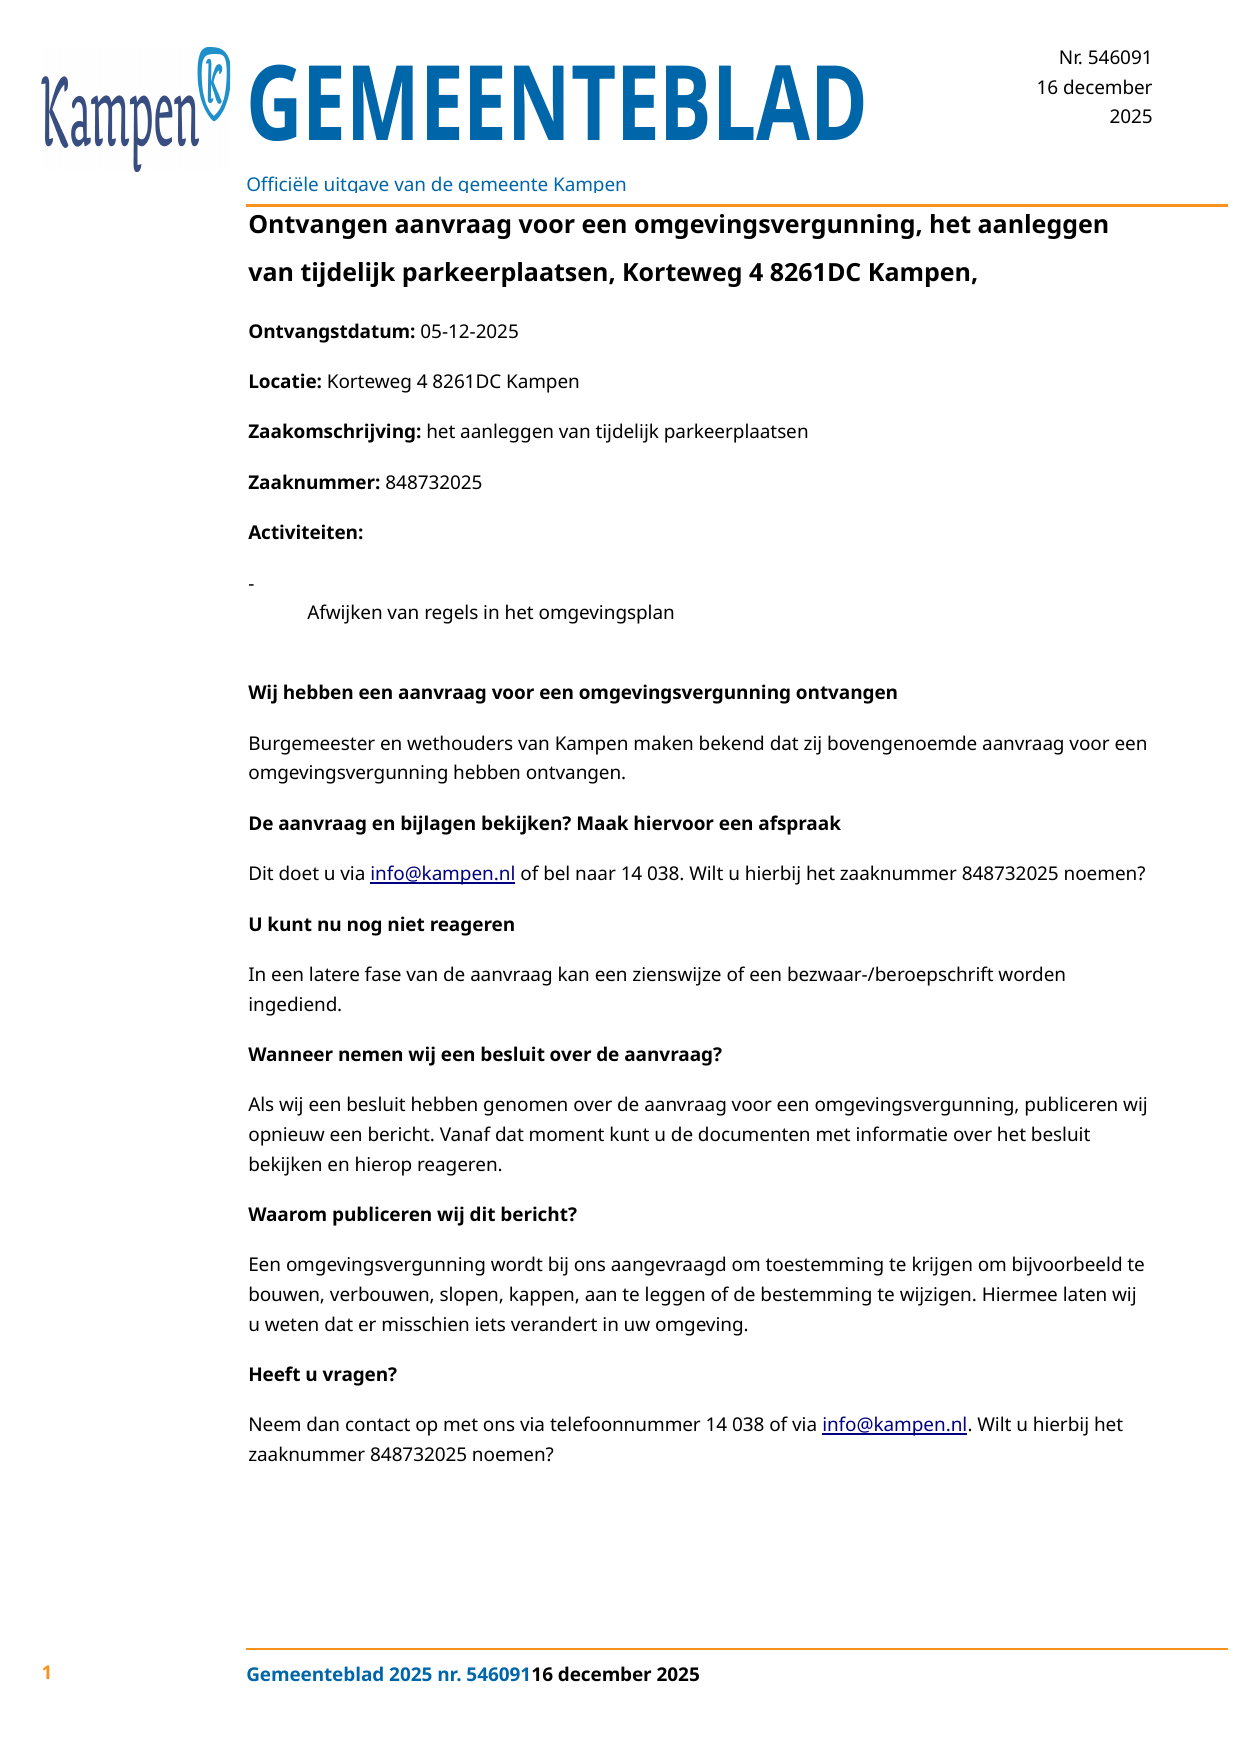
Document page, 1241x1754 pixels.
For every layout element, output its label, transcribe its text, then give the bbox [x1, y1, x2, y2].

text Activiteiten: [248, 519, 1152, 545]
text Heeft u vragen? [248, 1361, 1152, 1387]
text Een omgevingsvergunning wordt bij ons aangevraagd om toestemming te krijgen om bijvoorbeeld te bouwen, verbouwen, slopen, kappen, aan te leggen of de bestemming te wijzigen. Hiermee laten wij u weten dat er misschien iets verandert in uw omgeving. [248, 1252, 1152, 1337]
text Waarom publiceren wij dit bericht? [248, 1201, 1152, 1227]
text Dit doet u via info@kampen.nl of bel naar 14 038. Wilt u hierbij het zaaknummer 848732025 noemen? [248, 860, 1152, 886]
text Wanneer nemen wij een besluit over de aanvraag? [248, 1041, 1152, 1067]
picture [41, 47, 231, 172]
text Als wij een besluit hebben genomen over de aanvraag voor een omgevingsvergunning, publiceren wij opnieuw een bericht. Vanaf dat moment kunt u de documenten met informatie over het besluit bekijken en hierop reageren. [248, 1092, 1152, 1177]
text Zaakomschrijving: het aanleggen van tijdelijk parkeerplaatsen [248, 419, 1152, 444]
text De aanvraag en bijlagen bekijken? Maak hiervoor een afspraak [248, 810, 1152, 836]
text Burgemeester en wethouders van Kampen maken bekend dat zij bovengenoemde aanvraag voor een omgevingsvergunning hebben ontvangen. [248, 730, 1152, 785]
text U kunt nu nog niet reageren [248, 911, 1152, 937]
list Afwijken van regels in het omgevingsplan [248, 599, 1152, 625]
text Ontvangen aanvraag voor een omgevingsvergunning, het aanleggen van tijdelijk parkeerplaatsen, Korteweg 4 8261DC Kampen, [248, 207, 1152, 288]
text Zaaknummer: 848732025 [248, 469, 1152, 495]
text Locatie: Korteweg 4 8261DC Kampen [248, 368, 1152, 394]
text Wij hebben een aanvraag voor een omgevingsvergunning ontvangen [248, 679, 1152, 705]
text In een latere fase van de aanvraag kan een zienswijze of een bezwaar-/beroepschrift worden ingediend. [248, 961, 1152, 1017]
text Ontvangstdatum: 05-12-2025 [248, 318, 1152, 344]
text Neem dan contact op met ons via telefoonnummer 14 038 of via info@kampen.nl. Wilt u hierbij het zaaknummer 848732025 noemen? [248, 1412, 1152, 1467]
